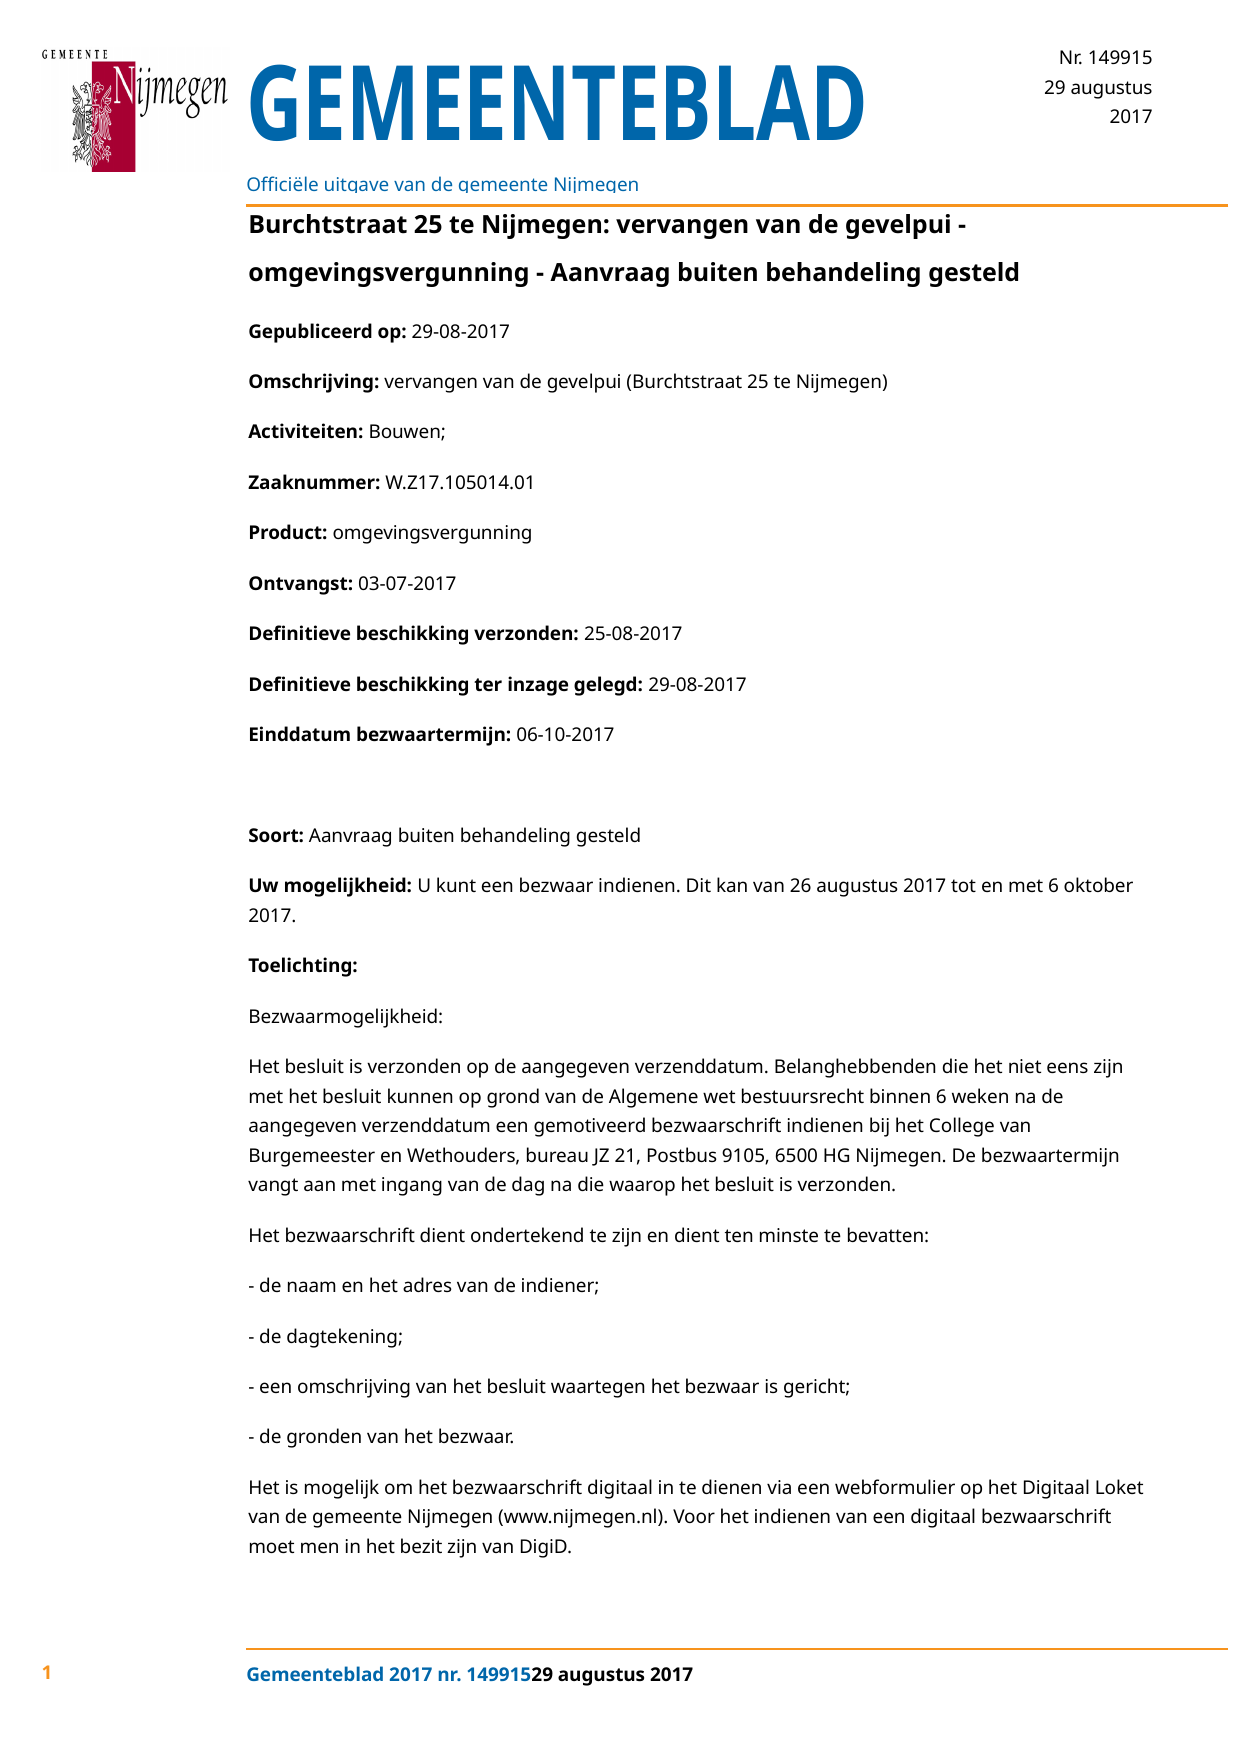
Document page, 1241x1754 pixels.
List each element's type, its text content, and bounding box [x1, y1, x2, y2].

text Gepubliceerd op: 29-08-2017 [248, 318, 1152, 344]
text Toelichting: [248, 952, 1152, 978]
text Definitieve beschikking ter inzage gelegd: 29-08-2017 [248, 671, 1152, 697]
text Definitieve beschikking verzonden: 25-08-2017 [248, 620, 1152, 646]
text - de naam en het adres van de indiener; [248, 1272, 1152, 1298]
text Product: omgevingsvergunning [248, 519, 1152, 545]
text Burchtstraat 25 te Nijmegen: vervangen van de gevelpui - omgevingsvergunning - Aanvraag buiten behandeling gesteld [248, 207, 1152, 288]
text Bezwaarmogelijkheid: [248, 1003, 1152, 1029]
text Einddatum bezwaartermijn: 06-10-2017 [248, 721, 1152, 747]
text Uw mogelijkheid: U kunt een bezwaar indienen. Dit kan van 26 augustus 2017 tot en met 6 oktober 2017. [248, 872, 1152, 928]
text - de dagtekening; [248, 1323, 1152, 1349]
text Omschrijving: vervangen van de gevelpui (Burchtstraat 25 te Nijmegen) [248, 368, 1152, 394]
text Het besluit is verzonden op de aangegeven verzenddatum. Belanghebbenden die het niet eens zijn met het besluit kunnen op grond van de Algemene wet bestuursrecht binnen 6 weken na de aangegeven verzenddatum een gemotiveerd bezwaarschrift indienen bij het College van Burgemeester en Wethouders, bureau JZ 21, Postbus 9105, 6500 HG Nijmegen. De bezwaartermijn vangt aan met ingang van de dag na die waarop het besluit is verzonden. [248, 1053, 1152, 1197]
text Activiteiten: Bouwen; [248, 419, 1152, 444]
text - een omschrijving van het besluit waartegen het bezwaar is gericht; [248, 1373, 1152, 1399]
text Het is mogelijk om het bezwaarschrift digitaal in te dienen via een webformulier op het Digitaal Loket van de gemeente Nijmegen (www.nijmegen.nl). Voor het indienen van een digitaal bezwaarschrift moet men in het bezit zijn van DigiD. [248, 1474, 1152, 1559]
text Het bezwaarschrift dient ondertekend te zijn en dient ten minste te bevatten: [248, 1222, 1152, 1248]
text - de gronden van het bezwaar. [248, 1424, 1152, 1449]
text Soort: Aanvraag buiten behandeling gesteld [248, 822, 1152, 848]
text Zaaknummer: W.Z17.105014.01 [248, 469, 1152, 495]
picture [41, 47, 231, 172]
text Ontvangst: 03-07-2017 [248, 570, 1152, 596]
